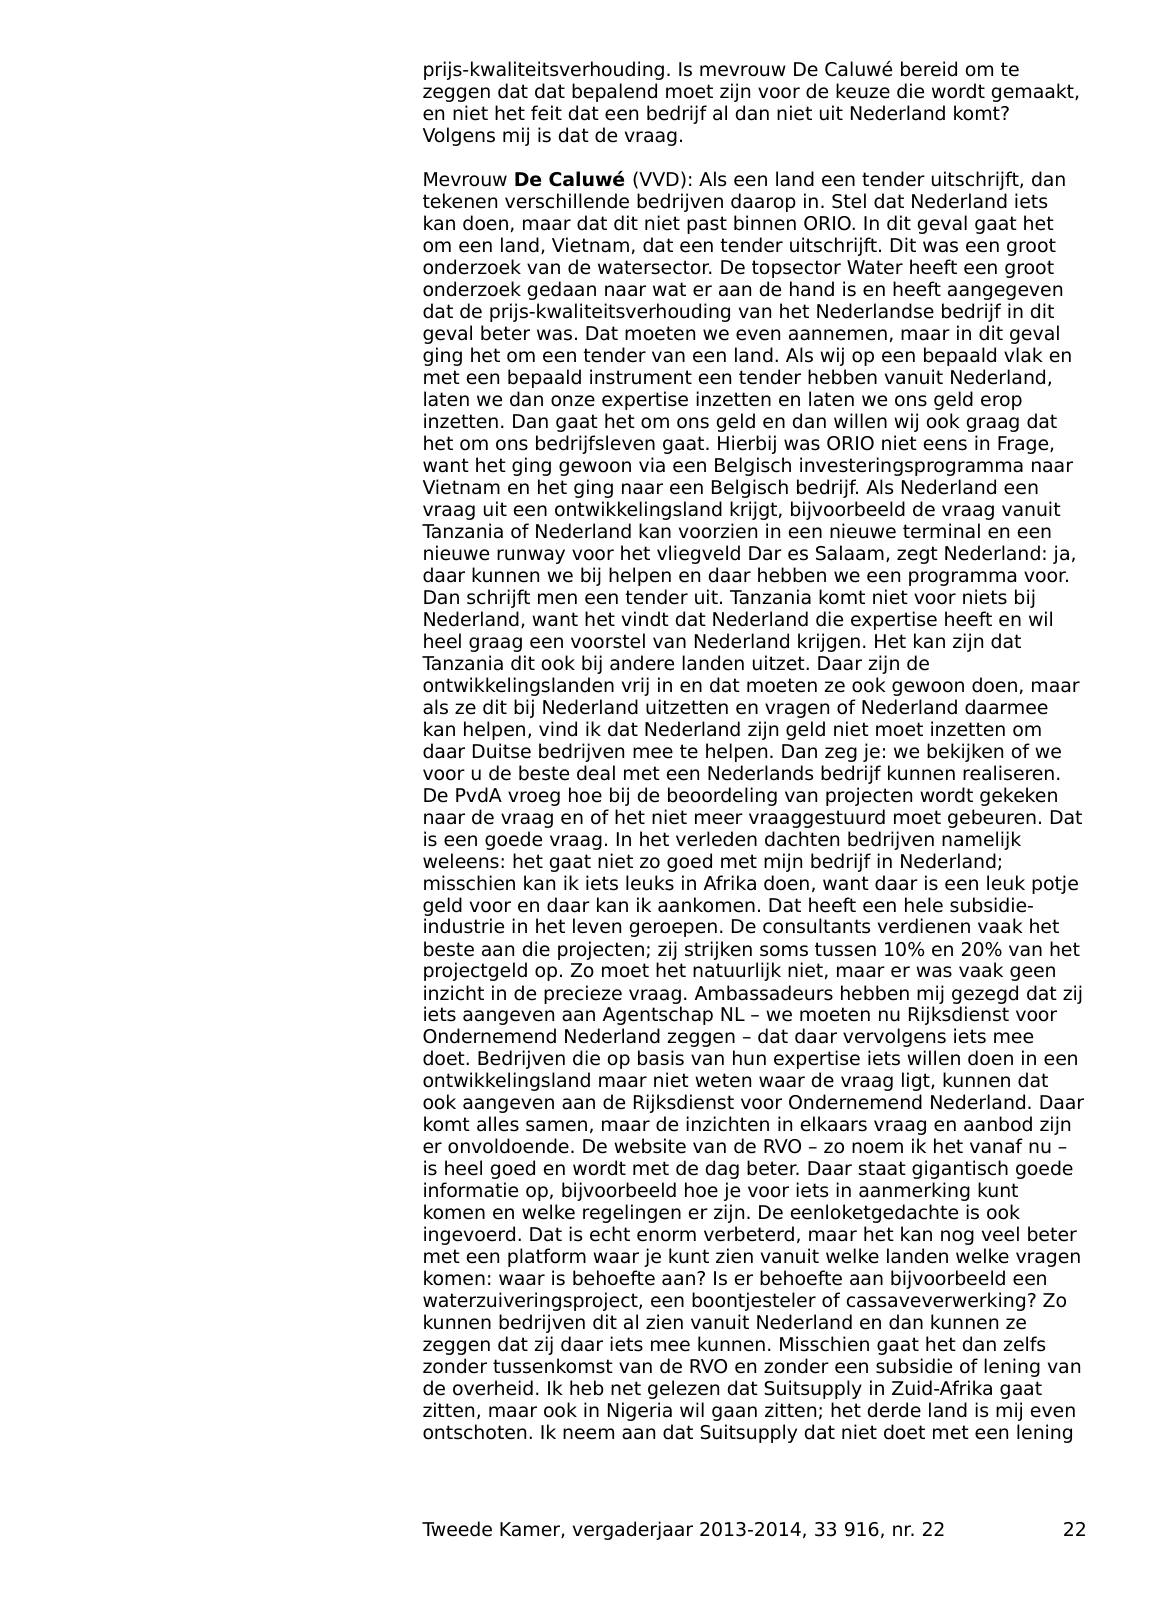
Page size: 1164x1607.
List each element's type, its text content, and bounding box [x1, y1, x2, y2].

text Mevrouw De Caluwé (VVD): Als een land een tender uitschrijft, dan tekenen verschillende bedrijven daarop in. Stel dat Nederland iets kan doen, maar dat dit niet past binnen ORIO. In dit geval gaat het om een land, Vietnam, dat een tender uitschrijft. Dit was een groot onderzoek van de watersector. De topsector Water heeft een groot onderzoek gedaan naar wat er aan de hand is en heeft aangegeven dat de prijs-kwaliteitsverhouding van het Nederlandse bedrijf in dit geval beter was. Dat moeten we even aannemen, maar in dit geval ging het om een tender van een land. Als wij op een bepaald vlak en met een bepaald instrument een tender hebben vanuit Nederland, laten we dan onze expertise inzetten en laten we ons geld erop inzetten. Dan gaat het om ons geld en dan willen wij ook graag dat het om ons bedrijfsleven gaat. Hierbij was ORIO niet eens in Frage, want het ging gewoon via een Belgisch investeringsprogramma naar Vietnam en het ging naar een Belgisch bedrijf. Als Nederland een vraag uit een ontwikkelingsland krijgt, bijvoorbeeld de vraag vanuit Tanzania of Nederland kan voorzien in een nieuwe terminal en een nieuwe runway voor het vliegveld Dar es Salaam, zegt Nederland: ja, daar kunnen we bij helpen en daar hebben we een programma voor. Dan schrijft men een tender uit. Tanzania komt niet voor niets bij Nederland, want het vindt dat Nederland die expertise heeft en wil heel graag een voorstel van Nederland krijgen. Het kan zijn dat Tanzania dit ook bij andere landen uitzet. Daar zijn de ontwikkelingslanden vrij in en dat moeten ze ook gewoon doen, maar als ze dit bij Nederland uitzetten en vragen of Nederland daarmee kan helpen, vind ik dat Nederland zijn geld niet moet inzetten om daar Duitse bedrijven mee te helpen. Dan zeg je: we bekijken of we voor u de beste deal met een Nederlands bedrijf kunnen realiseren. [422, 169, 1087, 784]
text De PvdA vroeg hoe bij de beoordeling van projecten wordt gekeken naar de vraag en of het niet meer vraaggestuurd moet gebeuren. Dat is een goede vraag. In het verleden dachten bedrijven namelijk weleens: het gaat niet zo goed met mijn bedrijf in Nederland; misschien kan ik iets leuks in Afrika doen, want daar is een leuk potje geld voor en daar kan ik aankomen. Dat heeft een hele subsidie-industrie in het leven geroepen. De consultants verdienen vaak het beste aan die projecten; zij strijken soms tussen 10% en 20% van het projectgeld op. Zo moet het natuurlijk niet, maar er was vaak geen inzicht in de precieze vraag. Ambassadeurs hebben mij gezegd dat zij iets aangeven aan Agentschap NL – we moeten nu Rijksdienst voor Ondernemend Nederland zeggen – dat daar vervolgens iets mee doet. Bedrijven die op basis van hun expertise iets willen doen in een ontwikkelingsland maar niet weten waar de vraag ligt, kunnen dat ook aangeven aan de Rijksdienst voor Ondernemend Nederland. Daar komt alles samen, maar de inzichten in elkaars vraag en aanbod zijn er onvoldoende. De website van de RVO – zo noem ik het vanaf nu – is heel goed en wordt met de dag beter. Daar staat gigantisch goede informatie op, bijvoorbeeld hoe je voor iets in aanmerking kunt komen en welke regelingen er zijn. De eenloketgedachte is ook ingevoerd. Dat is echt enorm verbeterd, maar het kan nog veel beter met een platform waar je kunt zien vanuit welke landen welke vragen komen: waar is behoefte aan? Is er behoefte aan bijvoorbeeld een waterzuiveringsproject, een boontjesteler of cassaveverwerking? Zo kunnen bedrijven dit al zien vanuit Nederland en dan kunnen ze zeggen dat zij daar iets mee kunnen. Misschien gaat het dan zelfs zonder tussenkomst van de RVO en zonder een subsidie of lening van de overheid. Ik heb net gelezen dat Suitsupply in Zuid-Afrika gaat zitten, maar ook in Nigeria wil gaan zitten; het derde land is mij even ontschoten. Ik neem aan dat Suitsupply dat niet doet met een lening [422, 784, 1087, 1444]
text prijs-kwaliteitsverhouding. Is mevrouw De Caluwé bereid om te zeggen dat dat bepalend moet zijn voor de keuze die wordt gemaakt, en niet het feit dat een bedrijf al dan niet uit Nederland komt? Volgens mij is dat de vraag. [422, 59, 1087, 147]
